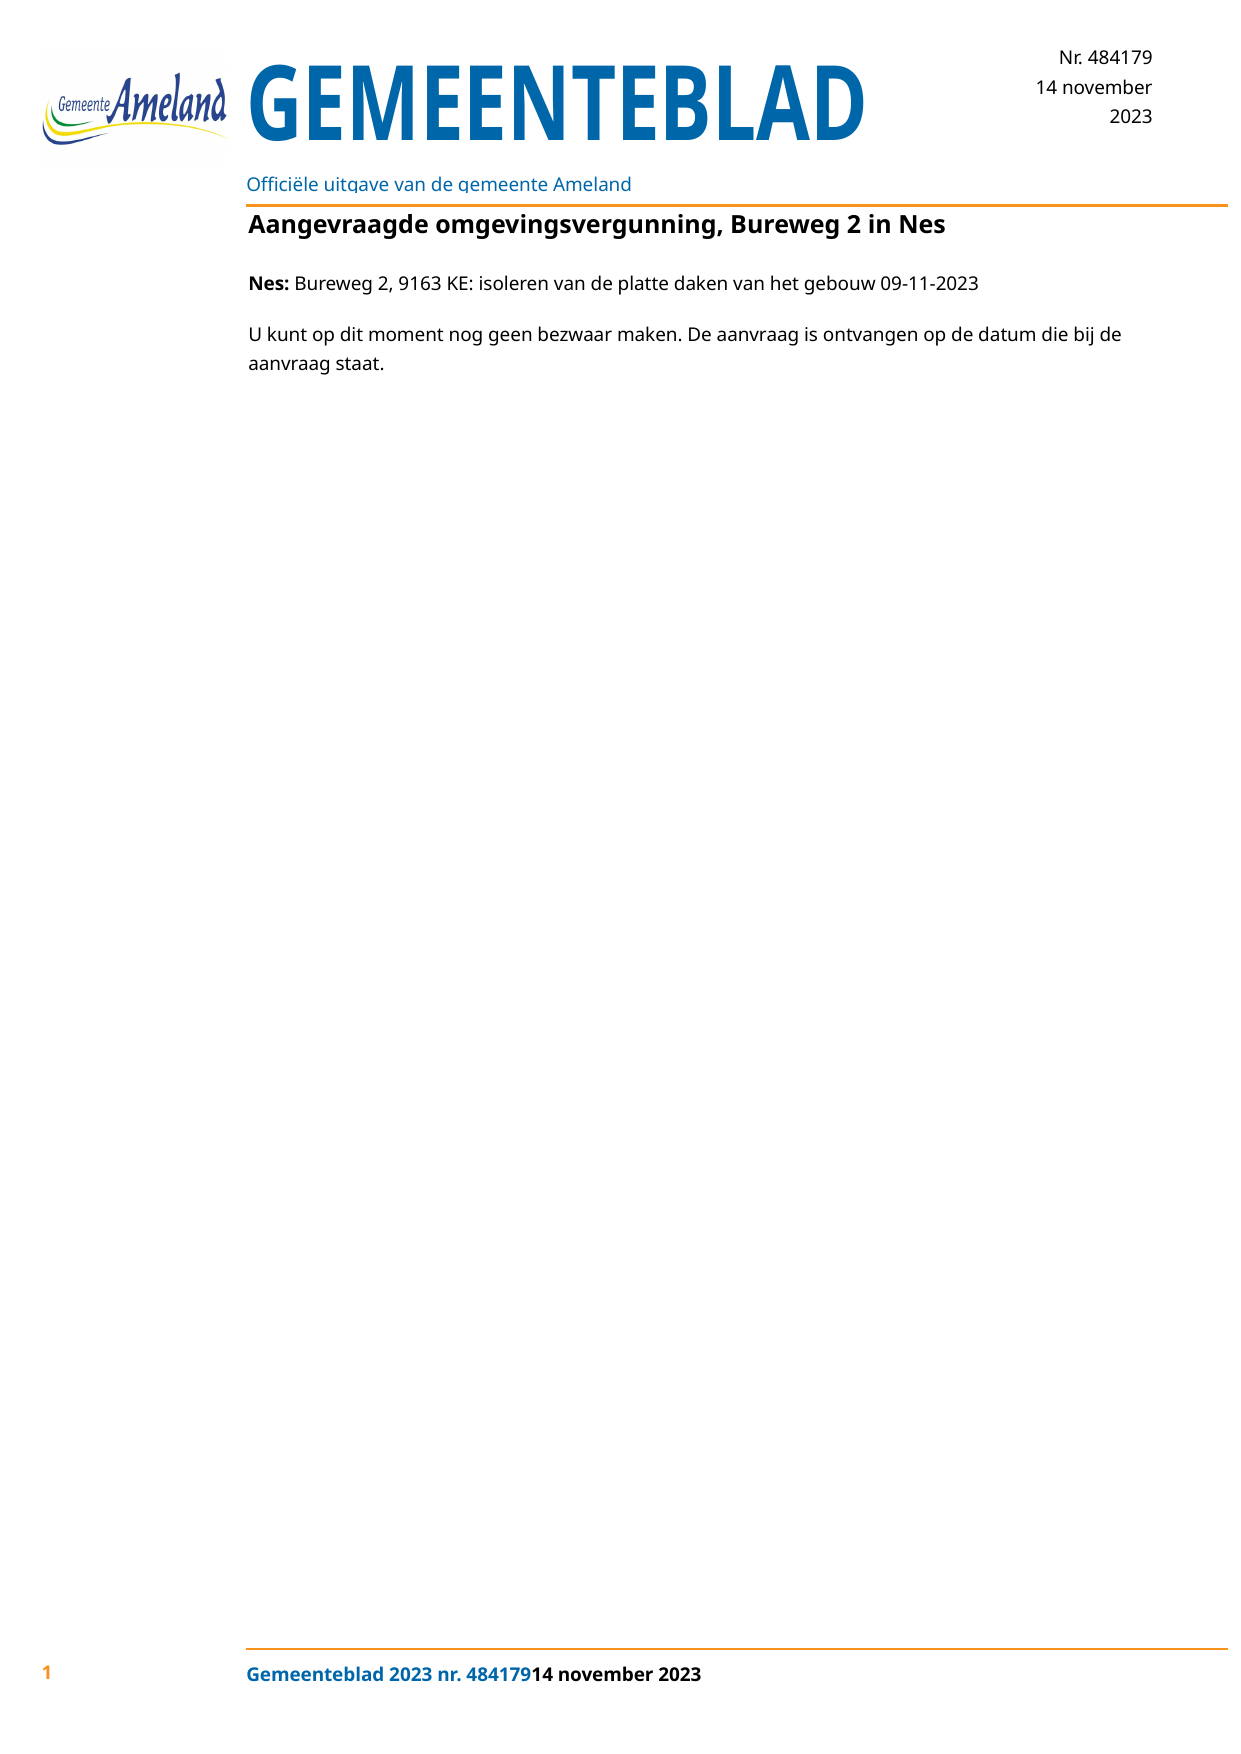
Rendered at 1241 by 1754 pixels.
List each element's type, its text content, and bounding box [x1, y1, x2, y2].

text U kunt op dit moment nog geen bezwaar maken. De aanvraag is ontvangen op de datum die bij de aanvraag staat. [248, 321, 1152, 376]
picture [41, 47, 231, 172]
text Nes: Bureweg 2, 9163 KE: isoleren van de platte daken van het gebouw 09-11-2023 [248, 270, 1152, 296]
text Aangevraagde omgevingsvergunning, Bureweg 2 in Nes [248, 207, 1152, 241]
